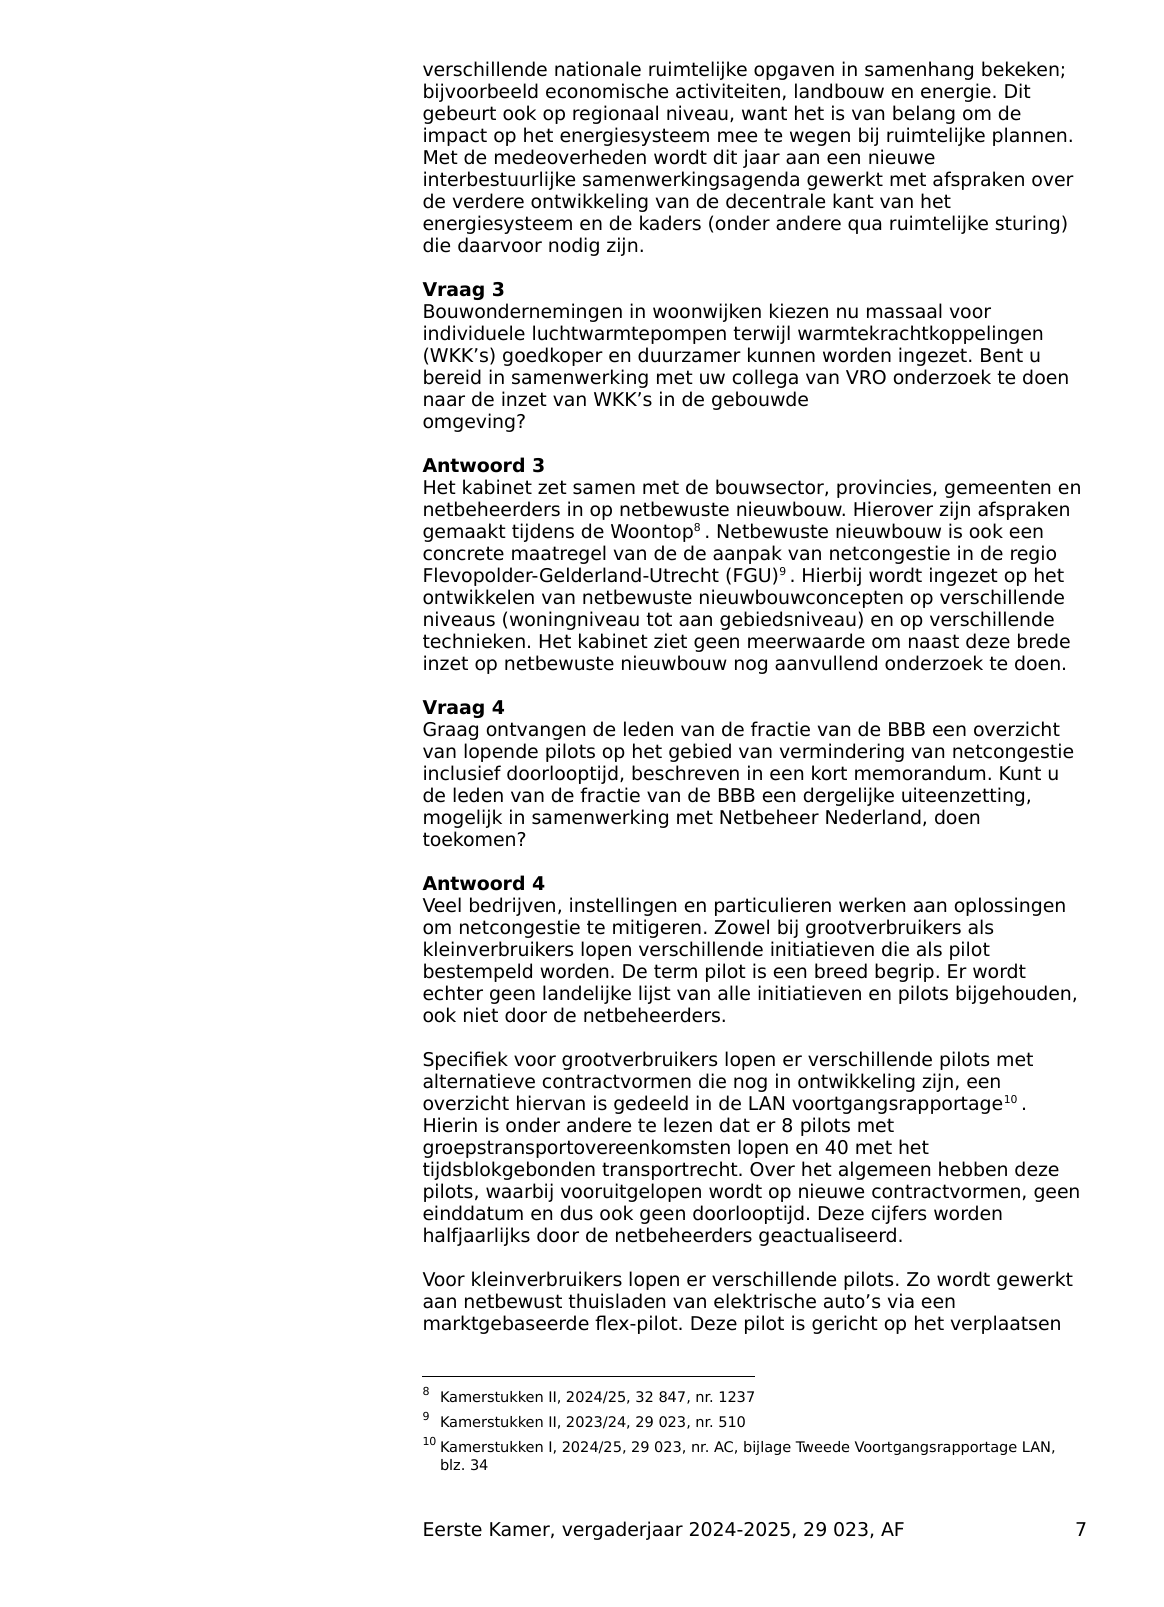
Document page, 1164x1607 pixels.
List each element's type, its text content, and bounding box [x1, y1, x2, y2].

text Kamerstukken I, 2024/25, 29 023, nr. AC, bijlage Tweede Voortgangsrapportage LAN, blz. 34 [422, 1435, 1087, 1474]
text verschillende nationale ruimtelijke opgaven in samenhang bekeken; bijvoorbeeld economische activiteiten, landbouw en energie. Dit gebeurt ook op regionaal niveau, want het is van belang om de impact op het energiesysteem mee te wegen bij ruimtelijke plannen. Met de medeoverheden wordt dit jaar aan een nieuwe interbestuurlijke samenwerkingsagenda gewerkt met afspraken over de verdere ontwikkeling van de decentrale kant van het energiesysteem en de kaders (onder andere qua ruimtelijke sturing) die daarvoor nodig zijn. [422, 59, 1087, 257]
text omgeving? [422, 411, 1087, 433]
text Veel bedrijven, instellingen en particulieren werken aan oplossingen om netcongestie te mitigeren. Zowel bij grootverbruikers als kleinverbruikers lopen verschillende initiatieven die als pilot bestempeld worden. De term pilot is een breed begrip. Er wordt echter geen landelijke lijst van alle initiatieven en pilots bijgehouden, ook niet door de netbeheerders. [422, 895, 1087, 1027]
text Graag ontvangen de leden van de fractie van de BBB een overzicht van lopende pilots op het gebied van vermindering van netcongestie inclusief doorlooptijd, beschreven in een kort memorandum. Kunt u de leden van de fractie van de BBB een dergelijke uiteenzetting, mogelijk in samenwerking met Netbeheer Nederland, doen toekomen? [422, 719, 1087, 851]
text Antwoord 4 [422, 873, 1087, 895]
text Specifiek voor grootverbruikers lopen er verschillende pilots met alternatieve contractvormen die nog in ontwikkeling zijn, een overzicht hiervan is gedeeld in de LAN voortgangsrapportage. Hierin is onder andere te lezen dat er 8 pilots met groepstransportovereenkomsten lopen en 40 met het tijdsblokgebonden transportrecht. Over het algemeen hebben deze pilots, waarbij vooruitgelopen wordt op nieuwe contractvormen, geen einddatum en dus ook geen doorlooptijd. Deze cijfers worden halfjaarlijks door de netbeheerders geactualiseerd. [422, 1049, 1087, 1247]
text Kamerstukken II, 2023/24, 29 023, nr. 510 [422, 1410, 1087, 1432]
text Vraag 3 [422, 279, 1087, 301]
text Het kabinet zet samen met de bouwsector, provincies, gemeenten en netbeheerders in op netbewuste nieuwbouw. Hierover zijn afspraken gemaakt tijdens de Woontop. Netbewuste nieuwbouw is ook een concrete maatregel van de de aanpak van netcongestie in de regio Flevopolder-Gelderland-Utrecht (FGU). Hierbij wordt ingezet op het ontwikkelen van netbewuste nieuwbouwconcepten op verschillende niveaus (woningniveau tot aan gebiedsniveau) en op verschillende technieken. Het kabinet ziet geen meerwaarde om naast deze brede inzet op netbewuste nieuwbouw nog aanvullend onderzoek te doen. [422, 477, 1087, 675]
text Vraag 4 [422, 697, 1087, 719]
text Bouwondernemingen in woonwijken kiezen nu massaal voor individuele luchtwarmtepompen terwijl warmtekrachtkoppelingen (WKK’s) goedkoper en duurzamer kunnen worden ingezet. Bent u bereid in samenwerking met uw collega van VRO onderzoek te doen naar de inzet van WKK’s in de gebouwde [422, 301, 1087, 411]
text Voor kleinverbruikers lopen er verschillende pilots. Zo wordt gewerkt aan netbewust thuisladen van elektrische auto’s via een marktgebaseerde flex-pilot. Deze pilot is gericht op het verplaatsen [422, 1269, 1087, 1335]
text Kamerstukken II, 2024/25, 32 847, nr. 1237 [422, 1385, 1087, 1407]
text Antwoord 3 [422, 455, 1087, 477]
